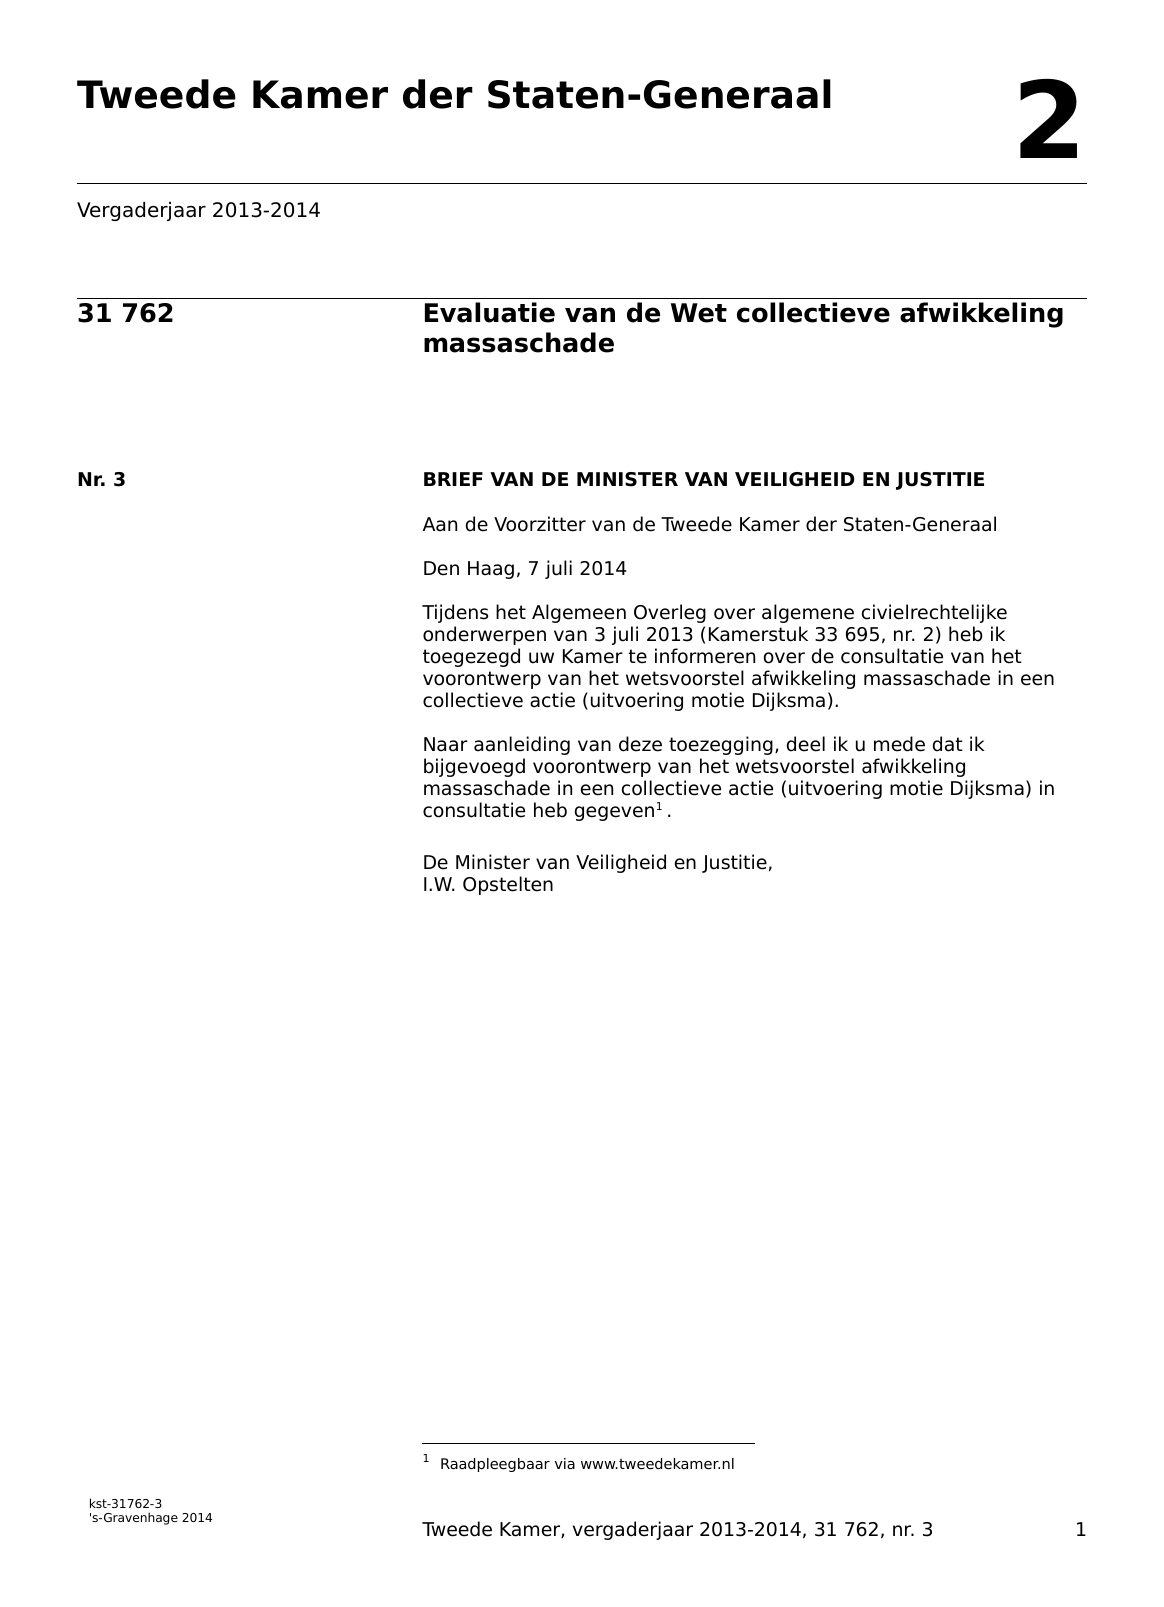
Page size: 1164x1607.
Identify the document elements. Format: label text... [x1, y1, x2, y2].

subtitle Nr. 3 BRIEF VAN DE MINISTER VAN VEILIGHEID EN JUSTITIE [77, 469, 1087, 491]
table_header 2 [886, 59, 1087, 183]
subtitle 31 762 Evaluatie van de Wet collectieve afwikkeling massaschade [77, 299, 1087, 358]
text Tijdens het Algemeen Overleg over algemene civielrechtelijke onderwerpen van 3 juli 2013 (Kamerstuk 33 695, nr. 2) heb ik toegezegd uw Kamer te informeren over de consultatie van het voorontwerp van het wetsvoorstel afwikkeling massaschade in een collectieve actie (uitvoering motie Dijksma). [422, 602, 1087, 712]
text Aan de Voorzitter van de Tweede Kamer der Staten-Generaal [422, 513, 1087, 536]
table_cell Vergaderjaar 2013-2014 [77, 184, 1087, 298]
text Raadpleegbaar via www.tweedekamer.nl [422, 1452, 1087, 1474]
text 's-Gravenhage 2014 [88, 1511, 323, 1525]
text De Minister van Veiligheid en Justitie, I.W. Opstelten [422, 852, 1087, 896]
text Den Haag, 7 juli 2014 [422, 558, 1087, 580]
text kst-31762-3 [88, 1497, 323, 1511]
text Naar aanleiding van deze toezegging, deel ik u mede dat ik bijgevoegd voorontwerp van het wetsvoorstel afwikkeling massaschade in een collectieve actie (uitvoering motie Dijksma) in consultatie heb gegeven. [422, 734, 1087, 822]
table_header Tweede Kamer der Staten-Generaal [77, 59, 886, 183]
